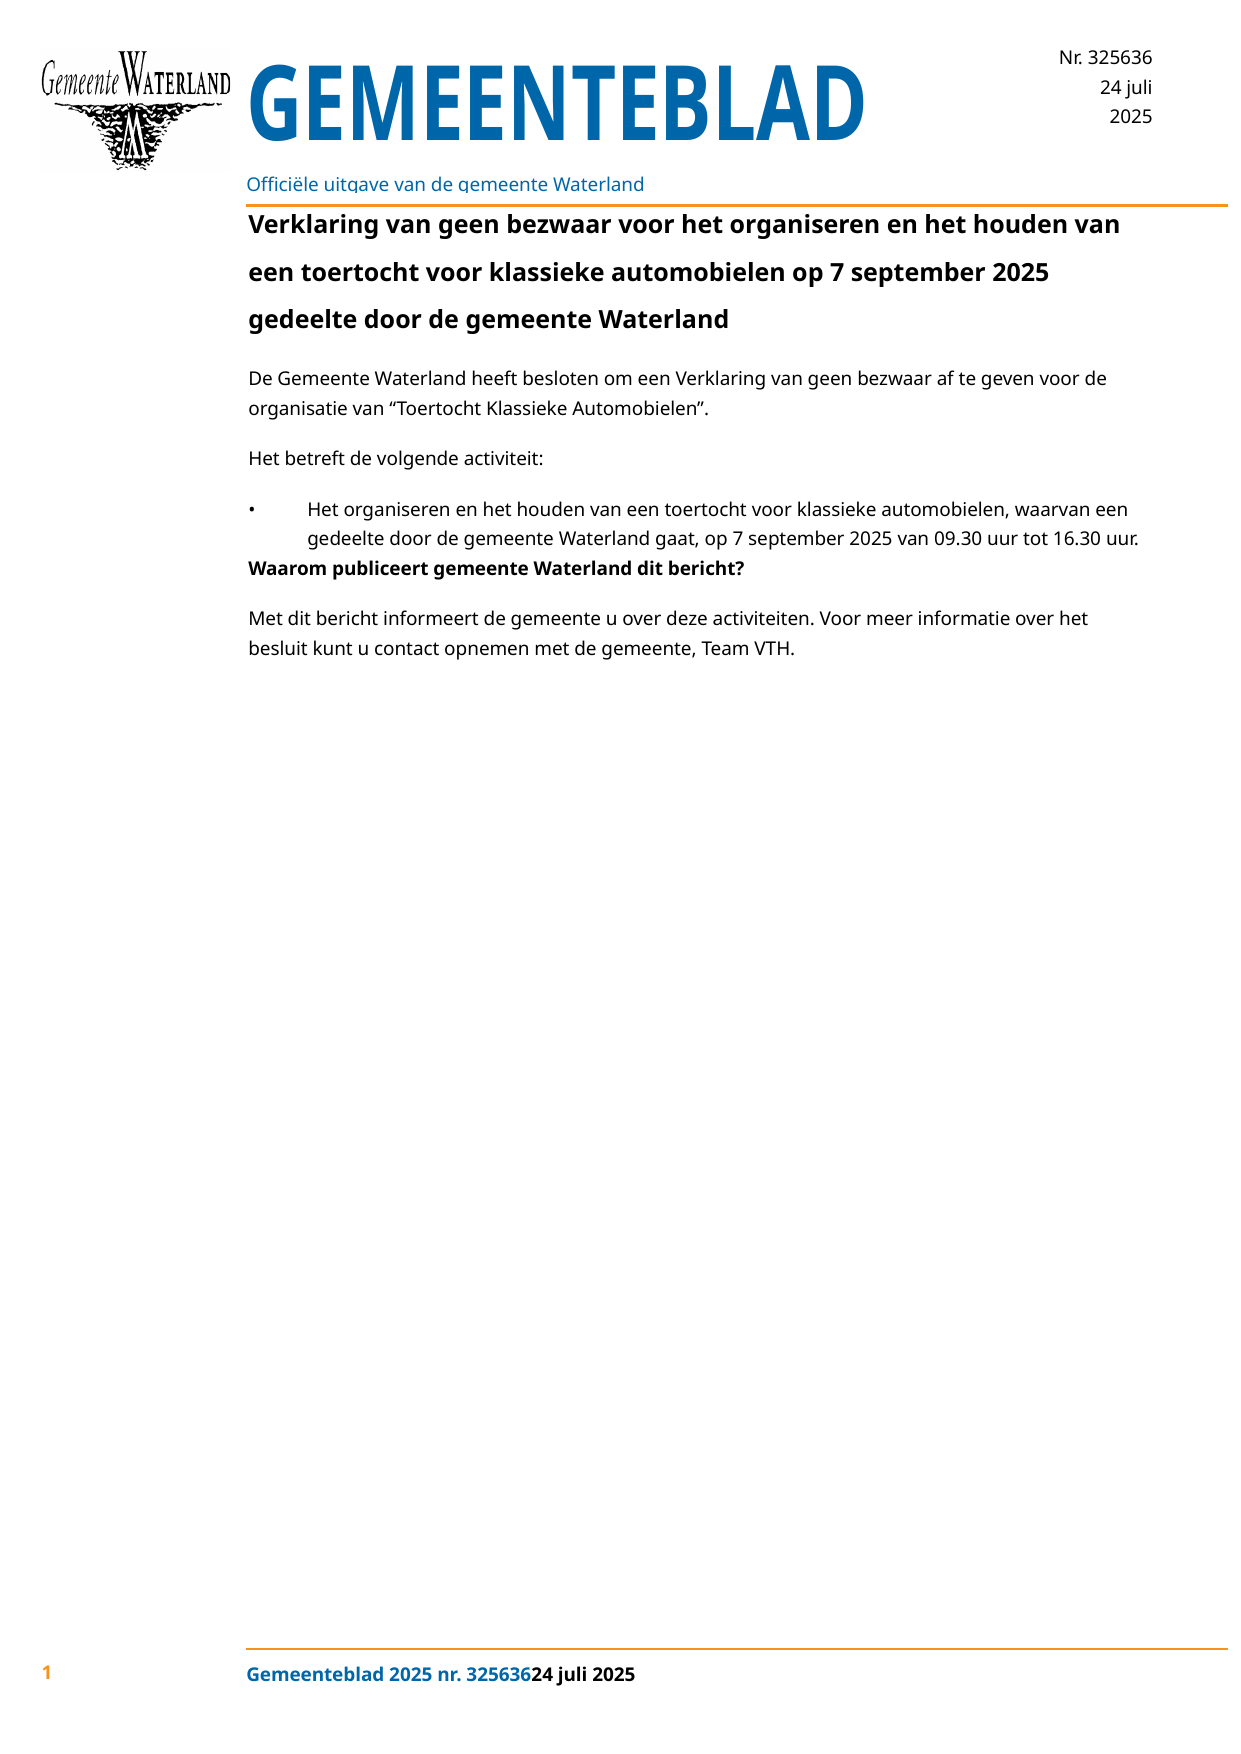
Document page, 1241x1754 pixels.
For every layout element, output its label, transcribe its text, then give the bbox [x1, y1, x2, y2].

picture [41, 47, 231, 172]
text Het betreft de volgende activiteit: [248, 446, 1152, 471]
list Het organiseren en het houden van een toertocht voor klassieke automobielen, waarvan een gedeelte door de gemeente Waterland gaat, op 7 september 2025 van 09.30 uur tot 16.30 uur. [248, 496, 1152, 551]
text Met dit bericht informeert de gemeente u over deze activiteiten. Voor meer informatie over het besluit kunt u contact opnemen met de gemeente, Team VTH. [248, 606, 1152, 661]
text Verklaring van geen bezwaar voor het organiseren en het houden van een toertocht voor klassieke automobielen op 7 september 2025 gedeelte door de gemeente Waterland [248, 207, 1152, 336]
text Waarom publiceert gemeente Waterland dit bericht? [248, 555, 1152, 581]
text De Gemeente Waterland heeft besloten om een Verklaring van geen bezwaar af te geven voor de organisatie van “Toertocht Klassieke Automobielen”. [248, 366, 1152, 421]
